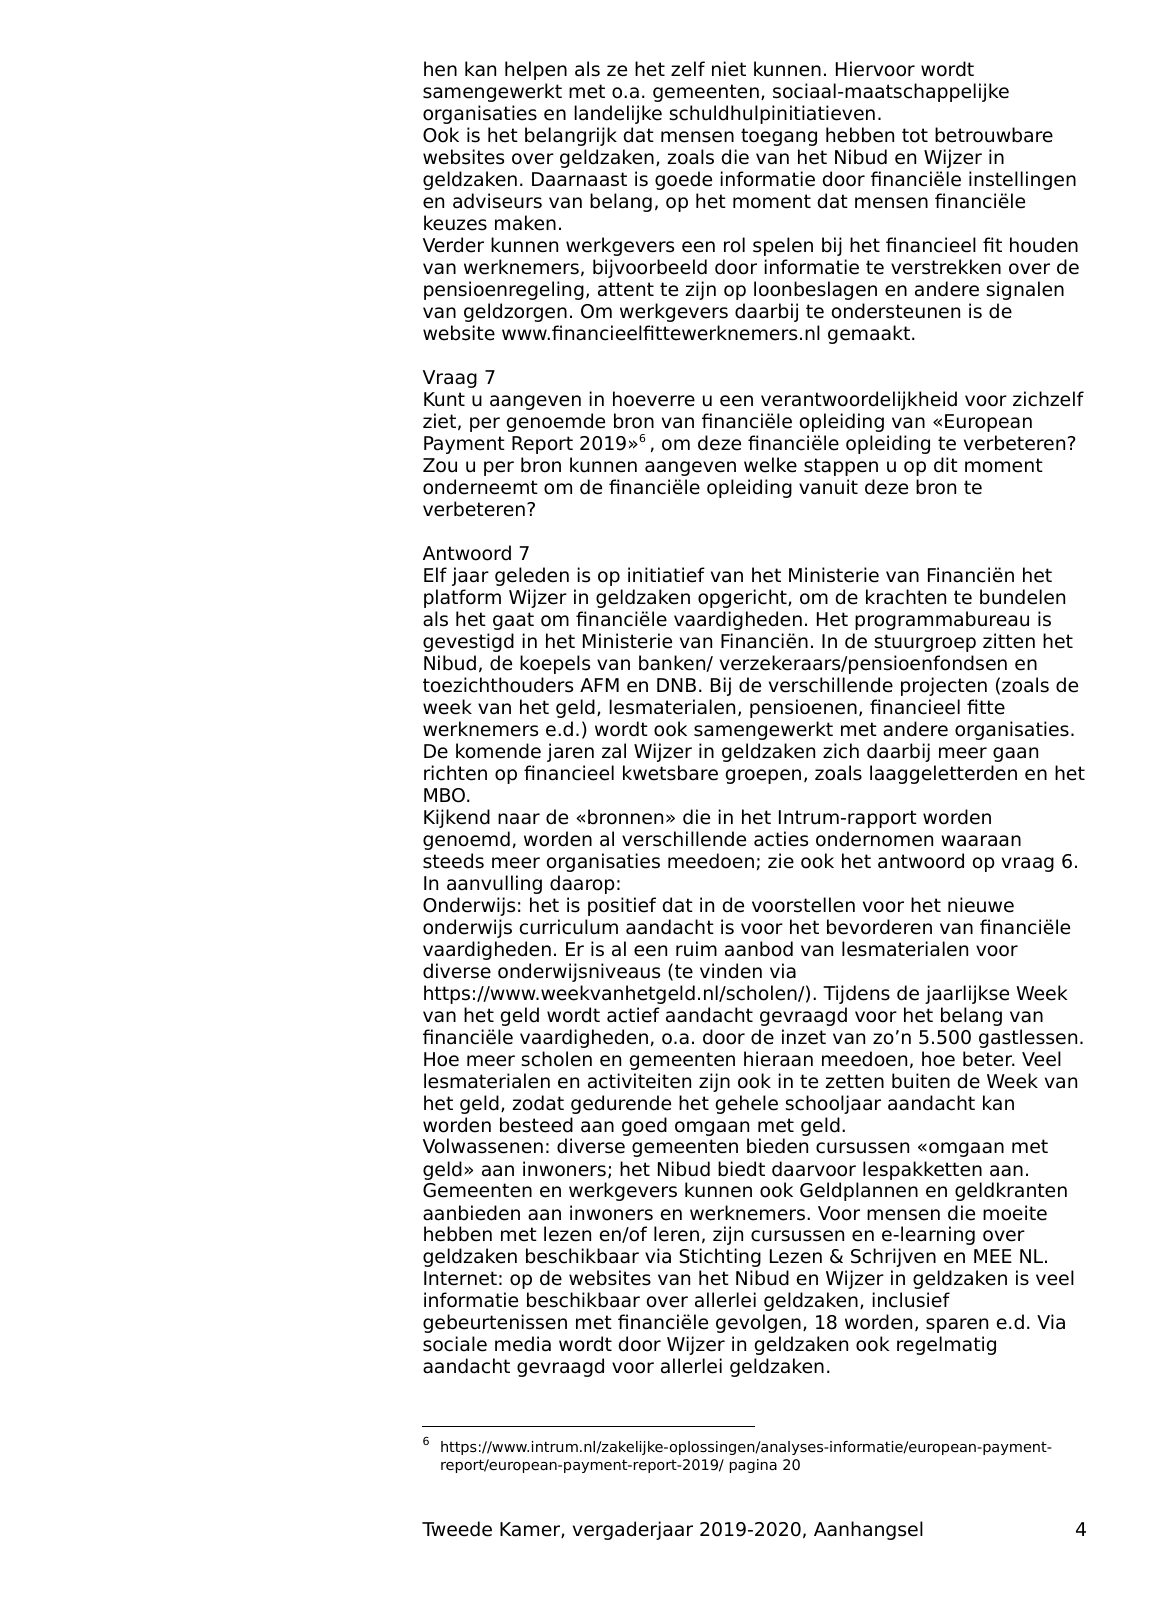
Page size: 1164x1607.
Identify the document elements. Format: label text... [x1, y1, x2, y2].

text Vraag 7 [422, 367, 1087, 389]
text Onderwijs: het is positief dat in de voorstellen voor het nieuwe onderwijs curriculum aandacht is voor het bevorderen van financiële vaardigheden. Er is al een ruim aanbod van lesmaterialen voor diverse onderwijsniveaus (te vinden via https://www.weekvanhetgeld.nl/scholen/). Tijdens de jaarlijkse Week van het geld wordt actief aandacht gevraagd voor het belang van financiële vaardigheden, o.a. door de inzet van zo’n 5.500 gastlessen. Hoe meer scholen en gemeenten hieraan meedoen, hoe beter. Veel lesmaterialen en activiteiten zijn ook in te zetten buiten de Week van het geld, zodat gedurende het gehele schooljaar aandacht kan worden besteed aan goed omgaan met geld. [422, 895, 1087, 1136]
text https://www.intrum.nl/zakelijke-oplossingen/analyses-informatie/european-payment-report/european-payment-report-2019/ pagina 20 [422, 1435, 1087, 1474]
text Antwoord 7 [422, 543, 1087, 565]
text Elf jaar geleden is op initiatief van het Ministerie van Financiën het platform Wijzer in geldzaken opgericht, om de krachten te bundelen als het gaat om financiële vaardigheden. Het programmabureau is gevestigd in het Ministerie van Financiën. In de stuurgroep zitten het Nibud, de koepels van banken/ verzekeraars/pensioenfondsen en toezichthouders AFM en DNB. Bij de verschillende projecten (zoals de week van het geld, lesmaterialen, pensioenen, financieel fitte werknemers e.d.) wordt ook samengewerkt met andere organisaties. De komende jaren zal Wijzer in geldzaken zich daarbij meer gaan richten op financieel kwetsbare groepen, zoals laaggeletterden en het MBO. [422, 565, 1087, 807]
text Ook is het belangrijk dat mensen toegang hebben tot betrouwbare websites over geldzaken, zoals die van het Nibud en Wijzer in geldzaken. Daarnaast is goede informatie door financiële instellingen en adviseurs van belang, op het moment dat mensen financiële keuzes maken. [422, 125, 1087, 235]
text Kunt u aangeven in hoeverre u een verantwoordelijkheid voor zichzelf ziet, per genoemde bron van financiële opleiding van «European Payment Report 2019», om deze financiële opleiding te verbeteren? Zou u per bron kunnen aangeven welke stappen u op dit moment onderneemt om de financiële opleiding vanuit deze bron te verbeteren? [422, 389, 1087, 521]
text Internet: op de websites van het Nibud en Wijzer in geldzaken is veel informatie beschikbaar over allerlei geldzaken, inclusief gebeurtenissen met financiële gevolgen, 18 worden, sparen e.d. Via sociale media wordt door Wijzer in geldzaken ook regelmatig aandacht gevraagd voor allerlei geldzaken. [422, 1268, 1087, 1378]
text hen kan helpen als ze het zelf niet kunnen. Hiervoor wordt samengewerkt met o.a. gemeenten, sociaal-maatschappelijke organisaties en landelijke schuldhulpinitiatieven. [422, 59, 1087, 125]
text Verder kunnen werkgevers een rol spelen bij het financieel fit houden van werknemers, bijvoorbeeld door informatie te verstrekken over de pensioenregeling, attent te zijn op loonbeslagen en andere signalen van geldzorgen. Om werkgevers daarbij te ondersteunen is de website www.financieelfittewerknemers.nl gemaakt. [422, 235, 1087, 345]
text Kijkend naar de «bronnen» die in het Intrum-rapport worden genoemd, worden al verschillende acties ondernomen waaraan steeds meer organisaties meedoen; zie ook het antwoord op vraag 6. In aanvulling daarop: [422, 807, 1087, 895]
text Volwassenen: diverse gemeenten bieden cursussen «omgaan met geld» aan inwoners; het Nibud biedt daarvoor lespakketten aan. Gemeenten en werkgevers kunnen ook Geldplannen en geldkranten aanbieden aan inwoners en werknemers. Voor mensen die moeite hebben met lezen en/of leren, zijn cursussen en e-learning over geldzaken beschikbaar via Stichting Lezen & Schrijven en MEE NL. [422, 1136, 1087, 1268]
